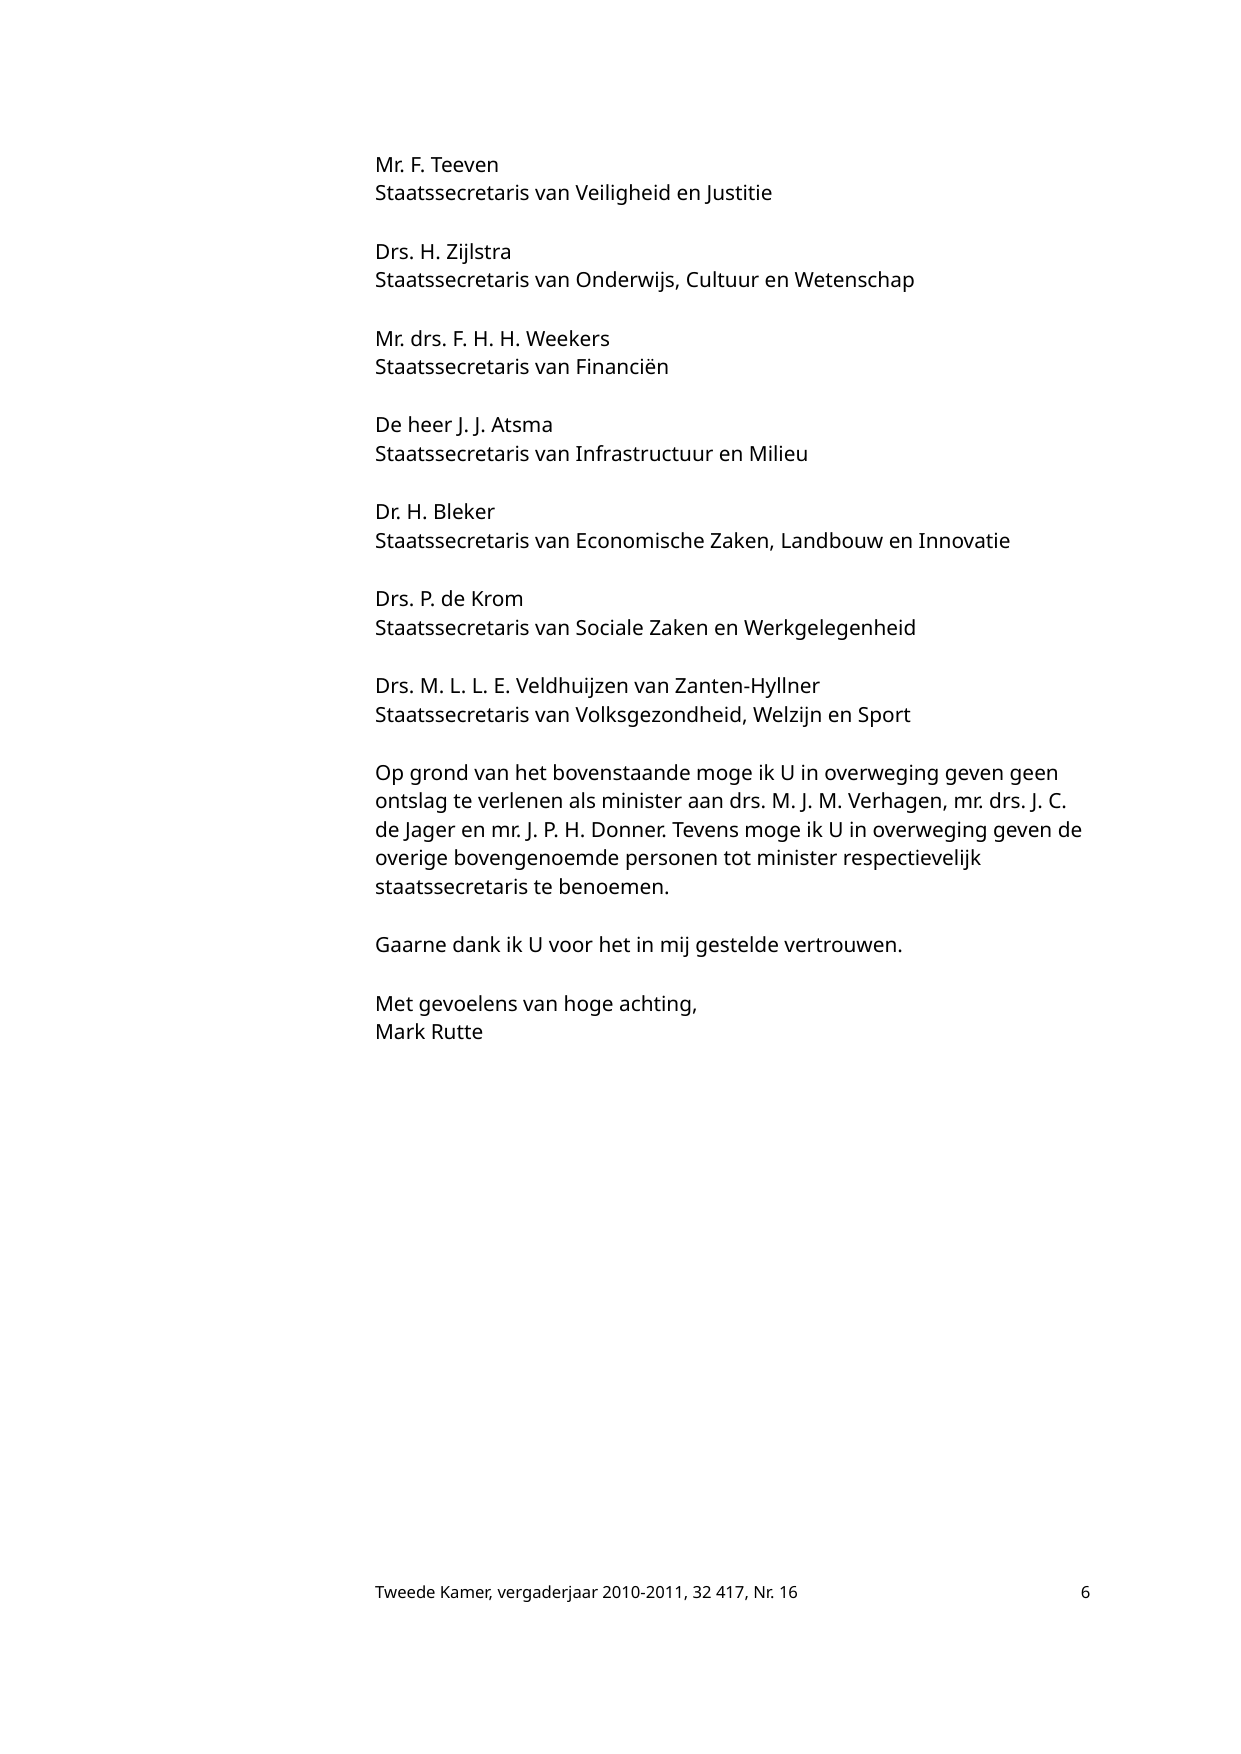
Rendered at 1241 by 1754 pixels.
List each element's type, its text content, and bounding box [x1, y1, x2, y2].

text Staatssecretaris van Veiligheid en Justitie [375, 178, 1090, 207]
text Mr. F. Teeven [375, 150, 1090, 178]
text Mr. drs. F. H. H. Weekers [375, 324, 1090, 352]
text Staatssecretaris van Onderwijs, Cultuur en Wetenschap [375, 265, 1090, 294]
text Staatssecretaris van Infrastructuur en Milieu [375, 439, 1090, 467]
text Staatssecretaris van Volksgezondheid, Welzijn en Sport [375, 700, 1090, 728]
text Dr. H. Bleker [375, 497, 1090, 526]
text De heer J. J. Atsma [375, 411, 1090, 439]
text Staatssecretaris van Financiën [375, 352, 1090, 381]
text Op grond van het bovenstaande moge ik U in overweging geven geen ontslag te verlenen als minister aan drs. M. J. M. Verhagen, mr. drs. J. C. de Jager en mr. J. P. H. Donner. Tevens moge ik U in overweging geven de overige bovengenoemde personen tot minister respectievelijk staatssecretaris te benoemen. [375, 758, 1090, 900]
text Drs. M. L. L. E. Veldhuijzen van Zanten-Hyllner [375, 671, 1090, 700]
text Drs. P. de Krom [375, 584, 1090, 613]
text Staatssecretaris van Economische Zaken, Landbouw en Innovatie [375, 526, 1090, 554]
text Staatssecretaris van Sociale Zaken en Werkgelegenheid [375, 613, 1090, 641]
text Drs. H. Zijlstra [375, 237, 1090, 265]
text Mark Rutte [375, 1017, 1090, 1046]
text Gaarne dank ik U voor het in mij gestelde vertrouwen. [375, 930, 1090, 959]
text Met gevoelens van hoge achting, [375, 989, 1090, 1017]
